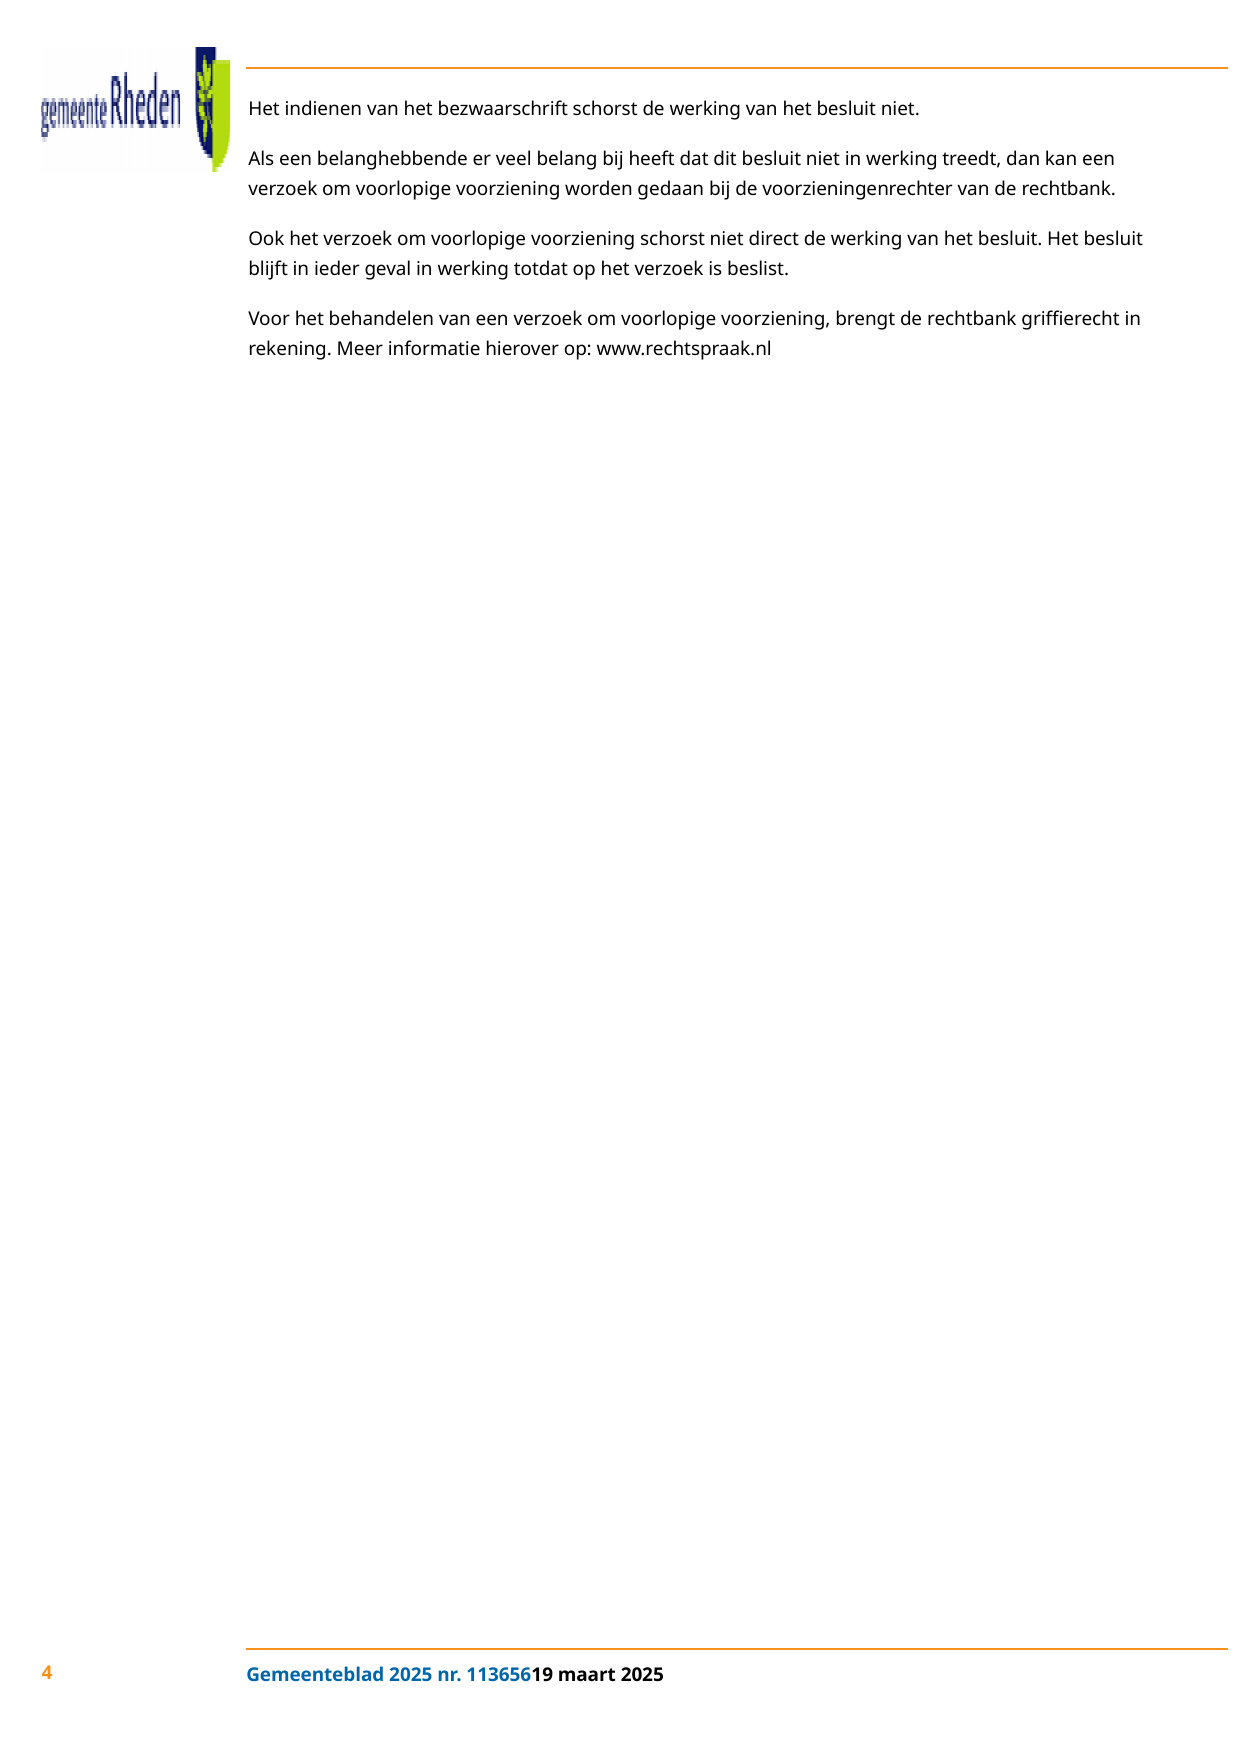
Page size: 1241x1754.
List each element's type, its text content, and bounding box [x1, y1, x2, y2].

picture [41, 47, 231, 172]
text Het indienen van het bezwaarschrift schorst de werking van het besluit niet. [248, 95, 1152, 121]
text Als een belanghebbende er veel belang bij heeft dat dit besluit niet in werking treedt, dan kan een verzoek om voorlopige voorziening worden gedaan bij de voorzieningenrechter van de rechtbank. [248, 145, 1152, 201]
text Ook het verzoek om voorlopige voorziening schorst niet direct de werking van het besluit. Het besluit blijft in ieder geval in werking totdat op het verzoek is beslist. [248, 225, 1152, 281]
text Voor het behandelen van een verzoek om voorlopige voorziening, brengt de rechtbank griffierecht in rekening. Meer informatie hierover op: www.rechtspraak.nl [248, 305, 1152, 361]
